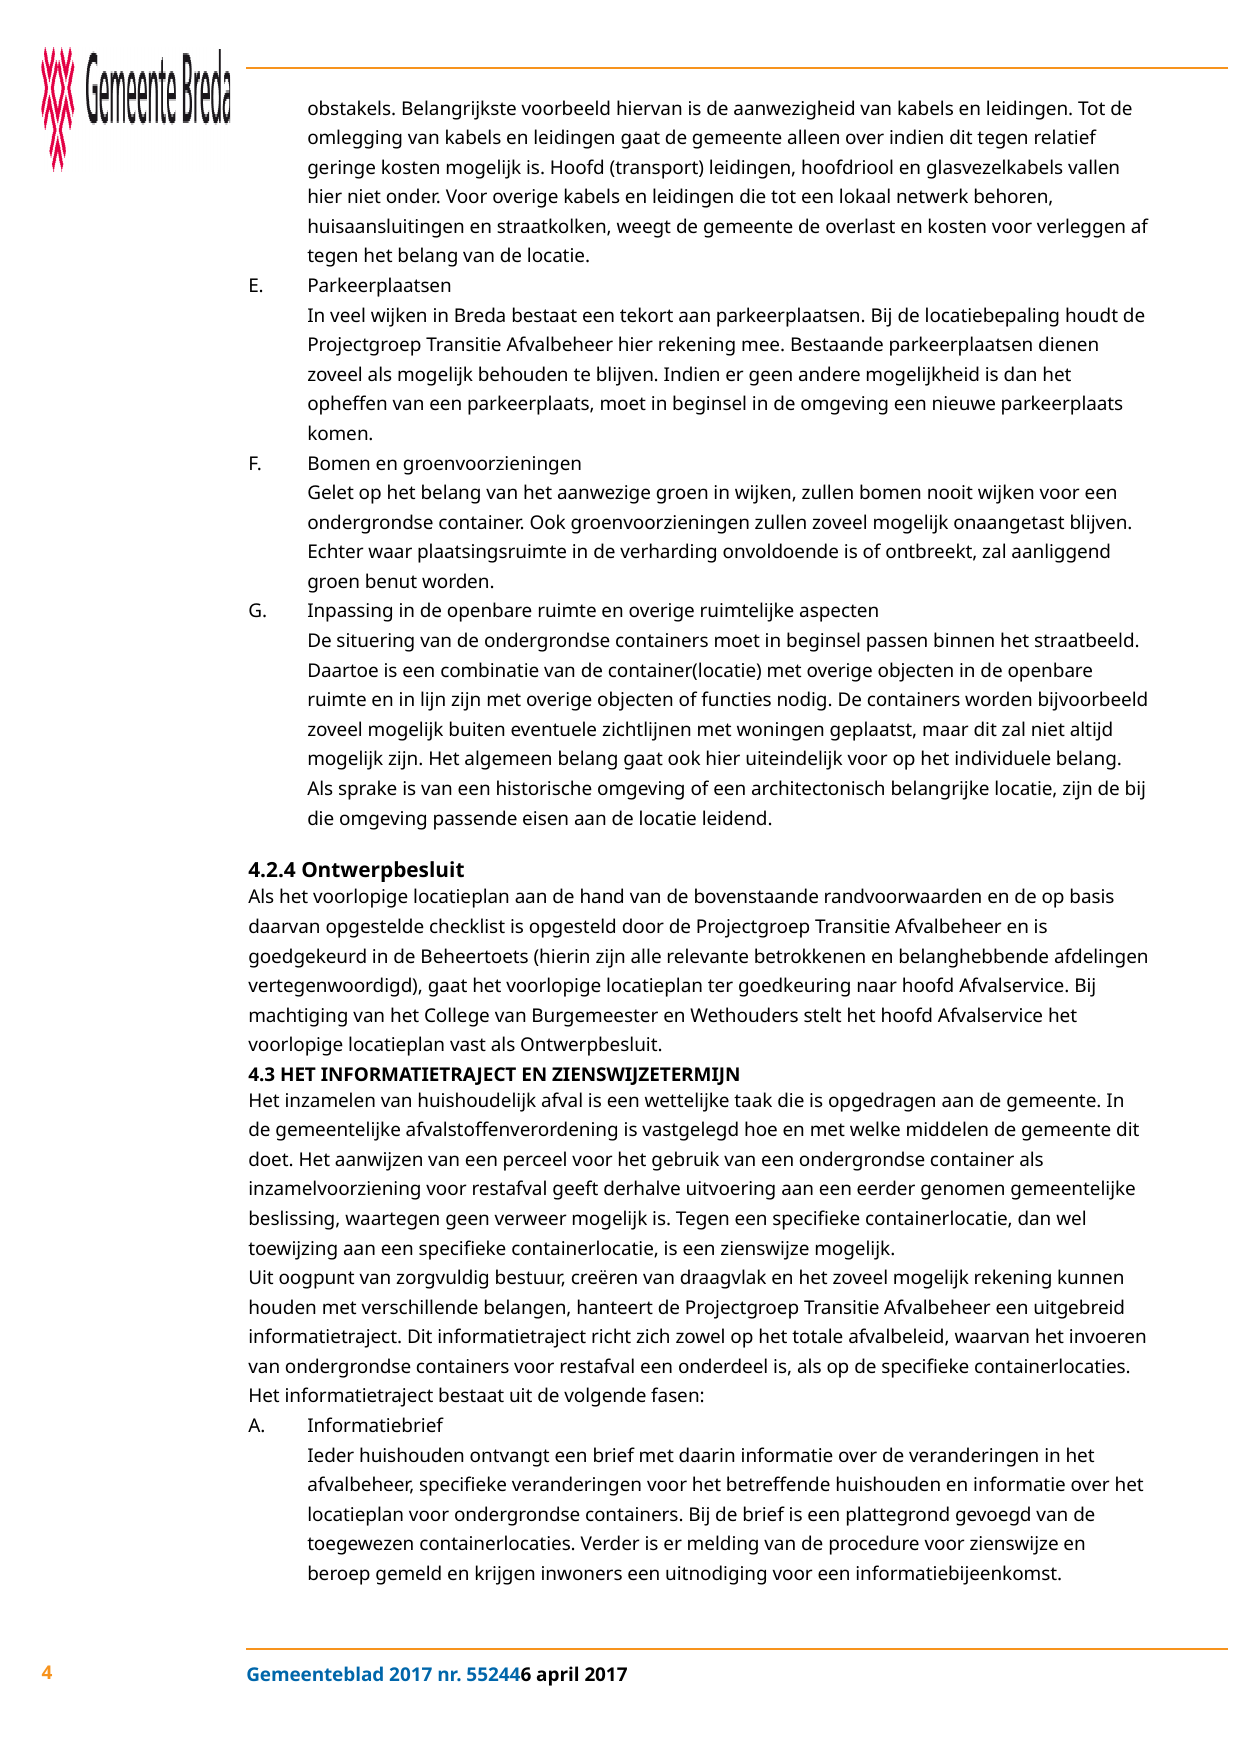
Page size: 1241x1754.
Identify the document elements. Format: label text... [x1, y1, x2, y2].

list Bomen en groenvoorzieningen [248, 450, 1152, 476]
text Uit oogpunt van zorgvuldig bestuur, creëren van draagvlak en het zoveel mogelijk rekening kunnen houden met verschillende belangen, hanteert de Projectgroep Transitie Afvalbeheer een uitgebreid informatietraject. Dit informatietraject richt zich zowel op het totale afvalbeleid, waarvan het invoeren van ondergrondse containers voor restafval een onderdeel is, als op de specifieke containerlocaties. Het informatietraject bestaat uit de volgende fasen: [248, 1264, 1152, 1408]
text Als het voorlopige locatieplan aan de hand van de bovenstaande randvoorwaarden en de op basis daarvan opgestelde checklist is opgesteld door de Projectgroep Transitie Afvalbeheer en is goedgekeurd in de Beheertoets (hierin zijn alle relevante betrokkenen en belanghebbende afdelingen vertegenwoordigd), gaat het voorlopige locatieplan ter goedkeuring naar hoofd Afvalservice. Bij machtiging van het College van Burgemeester en Wethouders stelt het hoofd Afvalservice het voorlopige locatieplan vast als Ontwerpbesluit. [248, 884, 1152, 1057]
list In veel wijken in Breda bestaat een tekort aan parkeerplaatsen. Bij de locatiebepaling houdt de Projectgroep Transitie Afvalbeheer hier rekening mee. Bestaande parkeerplaatsen dienen zoveel als mogelijk behouden te blijven. Indien er geen andere mogelijkheid is dan het opheffen van een parkeerplaats, moet in beginsel in de omgeving een nieuwe parkeerplaats komen. [248, 302, 1152, 446]
picture [41, 47, 231, 172]
text Het inzamelen van huishoudelijk afval is een wettelijke taak die is opgedragen aan de gemeente. In de gemeentelijke afvalstoffenverordening is vastgelegd hoe en met welke middelen de gemeente dit doet. Het aanwijzen van een perceel voor het gebruik van een ondergrondse container als inzamelvoorziening voor restafval geeft derhalve uitvoering aan een eerder genomen gemeentelijke beslissing, waartegen geen verweer mogelijk is. Tegen een specifieke containerlocatie, dan wel toewijzing aan een specifieke containerlocatie, is een zienswijze mogelijk. [248, 1087, 1152, 1261]
list Inpassing in de openbare ruimte en overige ruimtelijke aspecten [248, 598, 1152, 623]
list De situering van de ondergrondse containers moet in beginsel passen binnen het straatbeeld. Daartoe is een combinatie van de container(locatie) met overige objecten in de openbare ruimte en in lijn zijn met overige objecten of functies nodig. De containers worden bijvoorbeeld zoveel mogelijk buiten eventuele zichtlijnen met woningen geplaatst, maar dit zal niet altijd mogelijk zijn. Het algemeen belang gaat ook hier uiteindelijk voor op het individuele belang. Als sprake is van een historische omgeving of een architectonisch belangrijke locatie, zijn de bij die omgeving passende eisen aan de locatie leidend. [248, 627, 1152, 831]
list Ieder huishouden ontvangt een brief met daarin informatie over de veranderingen in het afvalbeheer, specifieke veranderingen voor het betreffende huishouden en informatie over het locatieplan voor ondergrondse containers. Bij de brief is een plattegrond gevoegd van de toegewezen containerlocaties. Verder is er melding van de procedure voor zienswijze en beroep gemeld en krijgen inwoners een uitnodiging voor een informatiebijeenkomst. [248, 1442, 1152, 1586]
list Gelet op het belang van het aanwezige groen in wijken, zullen bomen nooit wijken voor een ondergrondse container. Ook groenvoorzieningen zullen zoveel mogelijk onaangetast blijven. Echter waar plaatsingsruimte in de verharding onvoldoende is of ontbreekt, zal aanliggend groen benut worden. [248, 479, 1152, 594]
text 4.3 HET INFORMATIETRAJECT EN ZIENSWIJZETERMIJN [248, 1061, 1152, 1087]
list obstakels. Belangrijkste voorbeeld hiervan is de aanwezigheid van kabels en leidingen. Tot de omlegging van kabels en leidingen gaat de gemeente alleen over indien dit tegen relatief geringe kosten mogelijk is. Hoofd (transport) leidingen, hoofdriool en glasvezelkabels vallen hier niet onder. Voor overige kabels en leidingen die tot een lokaal netwerk behoren, huisaansluitingen en straatkolken, weegt de gemeente de overlast en kosten voor verleggen af tegen het belang van de locatie. [248, 95, 1152, 268]
text 4.2.4 Ontwerpbesluit [248, 855, 1152, 884]
list Parkeerplaatsen [248, 272, 1152, 298]
list Informatiebrief [248, 1412, 1152, 1438]
